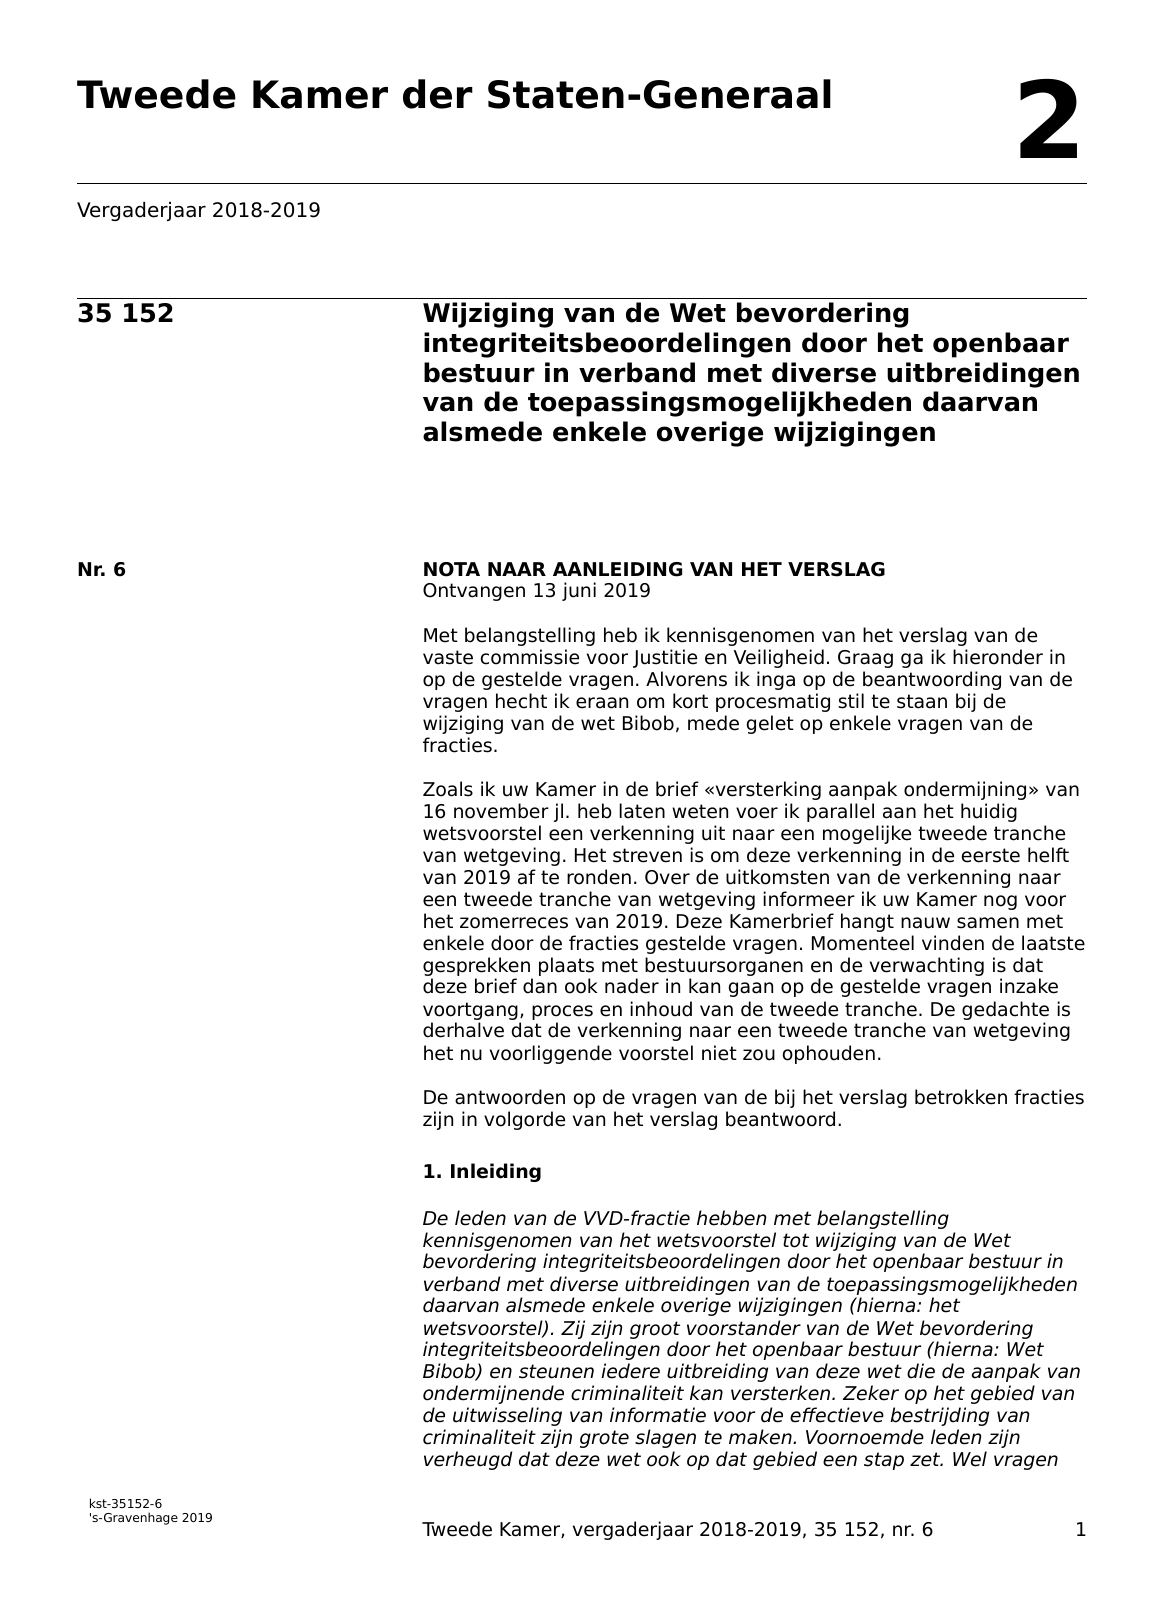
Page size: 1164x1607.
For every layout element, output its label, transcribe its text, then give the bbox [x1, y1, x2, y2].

text Ontvangen 13 juni 2019 [422, 580, 1087, 602]
text Zoals ik uw Kamer in de brief «versterking aanpak ondermijning» van 16 november jl. heb laten weten voer ik parallel aan het huidig wetsvoorstel een verkenning uit naar een mogelijke tweede tranche van wetgeving. Het streven is om deze verkenning in de eerste helft van 2019 af te ronden. Over de uitkomsten van de verkenning naar een tweede tranche van wetgeving informeer ik uw Kamer nog voor het zomerreces van 2019. Deze Kamerbrief hangt nauw samen met enkele door de fracties gestelde vragen. Momenteel vinden de laatste gesprekken plaats met bestuursorganen en de verwachting is dat deze brief dan ook nader in kan gaan op de gestelde vragen inzake voortgang, proces en inhoud van de tweede tranche. De gedachte is derhalve dat de verkenning naar een tweede tranche van wetgeving het nu voorliggende voorstel niet zou ophouden. [422, 779, 1087, 1064]
table_cell Vergaderjaar 2018-2019 [77, 184, 1087, 298]
subtitle 35 152 Wijziging van de Wet bevordering integriteitsbeoordelingen door het openbaar bestuur in verband met diverse uitbreidingen van de toepassingsmogelijkheden daarvan alsmede enkele overige wijzigingen [77, 299, 1087, 447]
text kst-35152-6 [88, 1497, 323, 1511]
subtitle Nr. 6 NOTA NAAR AANLEIDING VAN HET VERSLAG [77, 558, 1087, 580]
table_header 2 [886, 59, 1087, 183]
subtitle 1. Inleiding [422, 1161, 1087, 1182]
text Met belangstelling heb ik kennisgenomen van het verslag van de vaste commissie voor Justitie en Veiligheid. Graag ga ik hieronder in op de gestelde vragen. Alvorens ik inga op de beantwoording van de vragen hecht ik eraan om kort procesmatig stil te staan bij de wijziging van de wet Bibob, mede gelet op enkele vragen van de fracties. [422, 624, 1087, 756]
table_header Tweede Kamer der Staten-Generaal [77, 59, 886, 183]
text De antwoorden op de vragen van de bij het verslag betrokken fracties zijn in volgorde van het verslag beantwoord. [422, 1087, 1087, 1131]
text De leden van de VVD-fractie hebben met belangstelling kennisgenomen van het wetsvoorstel tot wijziging van de Wet bevordering integriteitsbeoordelingen door het openbaar bestuur in verband met diverse uitbreidingen van de toepassingsmogelijkheden daarvan alsmede enkele overige wijzigingen (hierna: het wetsvoorstel). Zij zijn groot voorstander van de Wet bevordering integriteitsbeoordelingen door het openbaar bestuur (hierna: Wet Bibob) en steunen iedere uitbreiding van deze wet die de aanpak van ondermijnende criminaliteit kan versterken. Zeker op het gebied van de uitwisseling van informatie voor de effectieve bestrijding van criminaliteit zijn grote slagen te maken. Voornoemde leden zijn verheugd dat deze wet ook op dat gebied een stap zet. Wel vragen [422, 1207, 1087, 1471]
text 's-Gravenhage 2019 [88, 1511, 323, 1525]
